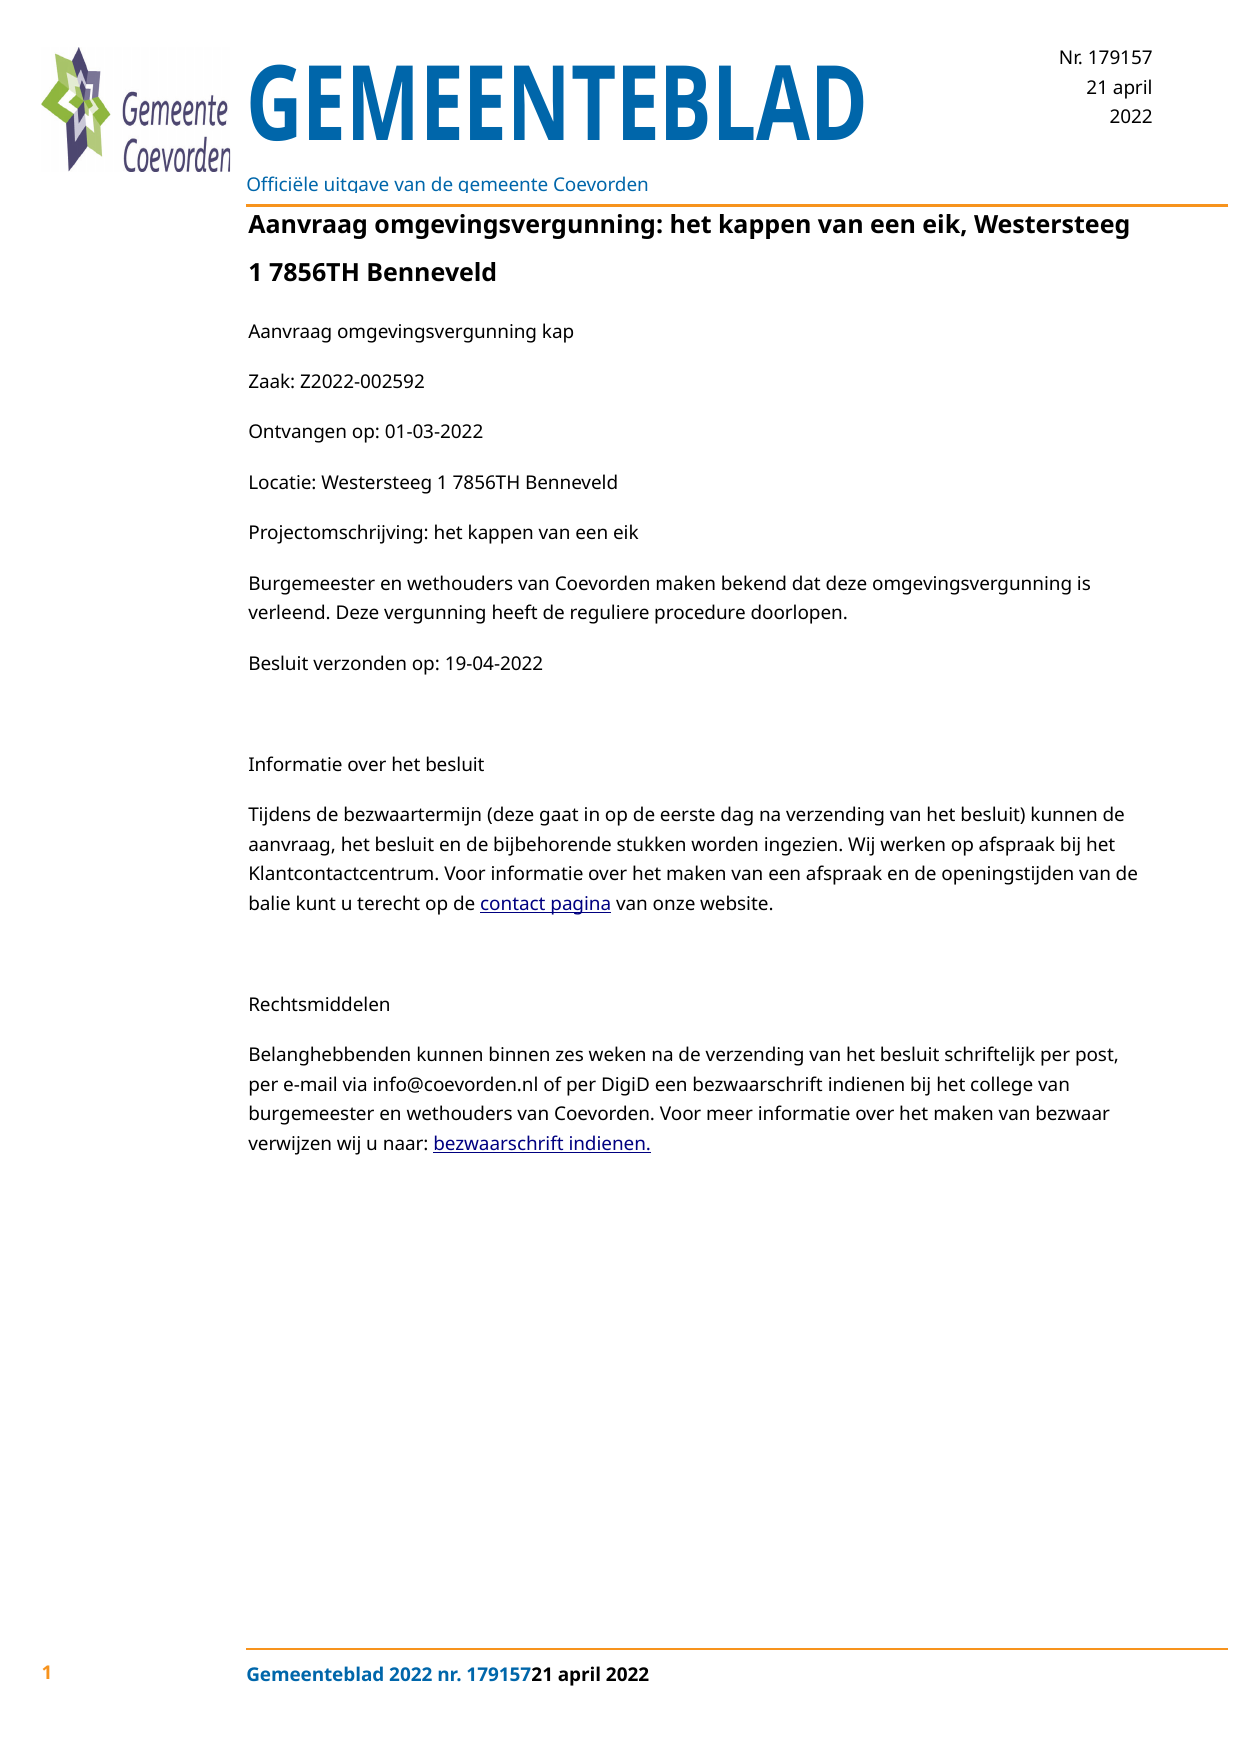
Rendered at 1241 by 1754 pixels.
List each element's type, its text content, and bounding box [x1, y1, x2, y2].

text Locatie: Westersteeg 1 7856TH Benneveld [248, 469, 1152, 495]
text Rechtsmiddelen [248, 991, 1152, 1017]
text Aanvraag omgevingsvergunning kap [248, 318, 1152, 344]
text Zaak: Z2022-002592 [248, 368, 1152, 394]
text Burgemeester en wethouders van Coevorden maken bekend dat deze omgevingsvergunning is verleend. Deze vergunning heeft de reguliere procedure doorlopen. [248, 570, 1152, 625]
text Ontvangen op: 01-03-2022 [248, 419, 1152, 444]
text Aanvraag omgevingsvergunning: het kappen van een eik, Westersteeg 1 7856TH Benneveld [248, 207, 1152, 288]
text Projectomschrijving: het kappen van een eik [248, 519, 1152, 545]
picture [41, 47, 231, 172]
text Informatie over het besluit [248, 751, 1152, 777]
text Tijdens de bezwaartermijn (deze gaat in op de eerste dag na verzending van het besluit) kunnen de aanvraag, het besluit en de bijbehorende stukken worden ingezien. Wij werken op afspraak bij het Klantcontactcentrum. Voor informatie over het maken van een afspraak en de openingstijden van de balie kunt u terecht op de contact pagina van onze website. [248, 801, 1152, 916]
text Besluit verzonden op: 19-04-2022 [248, 650, 1152, 676]
text Belanghebbenden kunnen binnen zes weken na de verzending van het besluit schriftelijk per post, per e-mail via info@coevorden.nl of per DigiD een bezwaarschrift indienen bij het college van burgemeester en wethouders van Coevorden. Voor meer informatie over het maken van bezwaar verwijzen wij u naar: bezwaarschrift indienen. [248, 1041, 1152, 1156]
